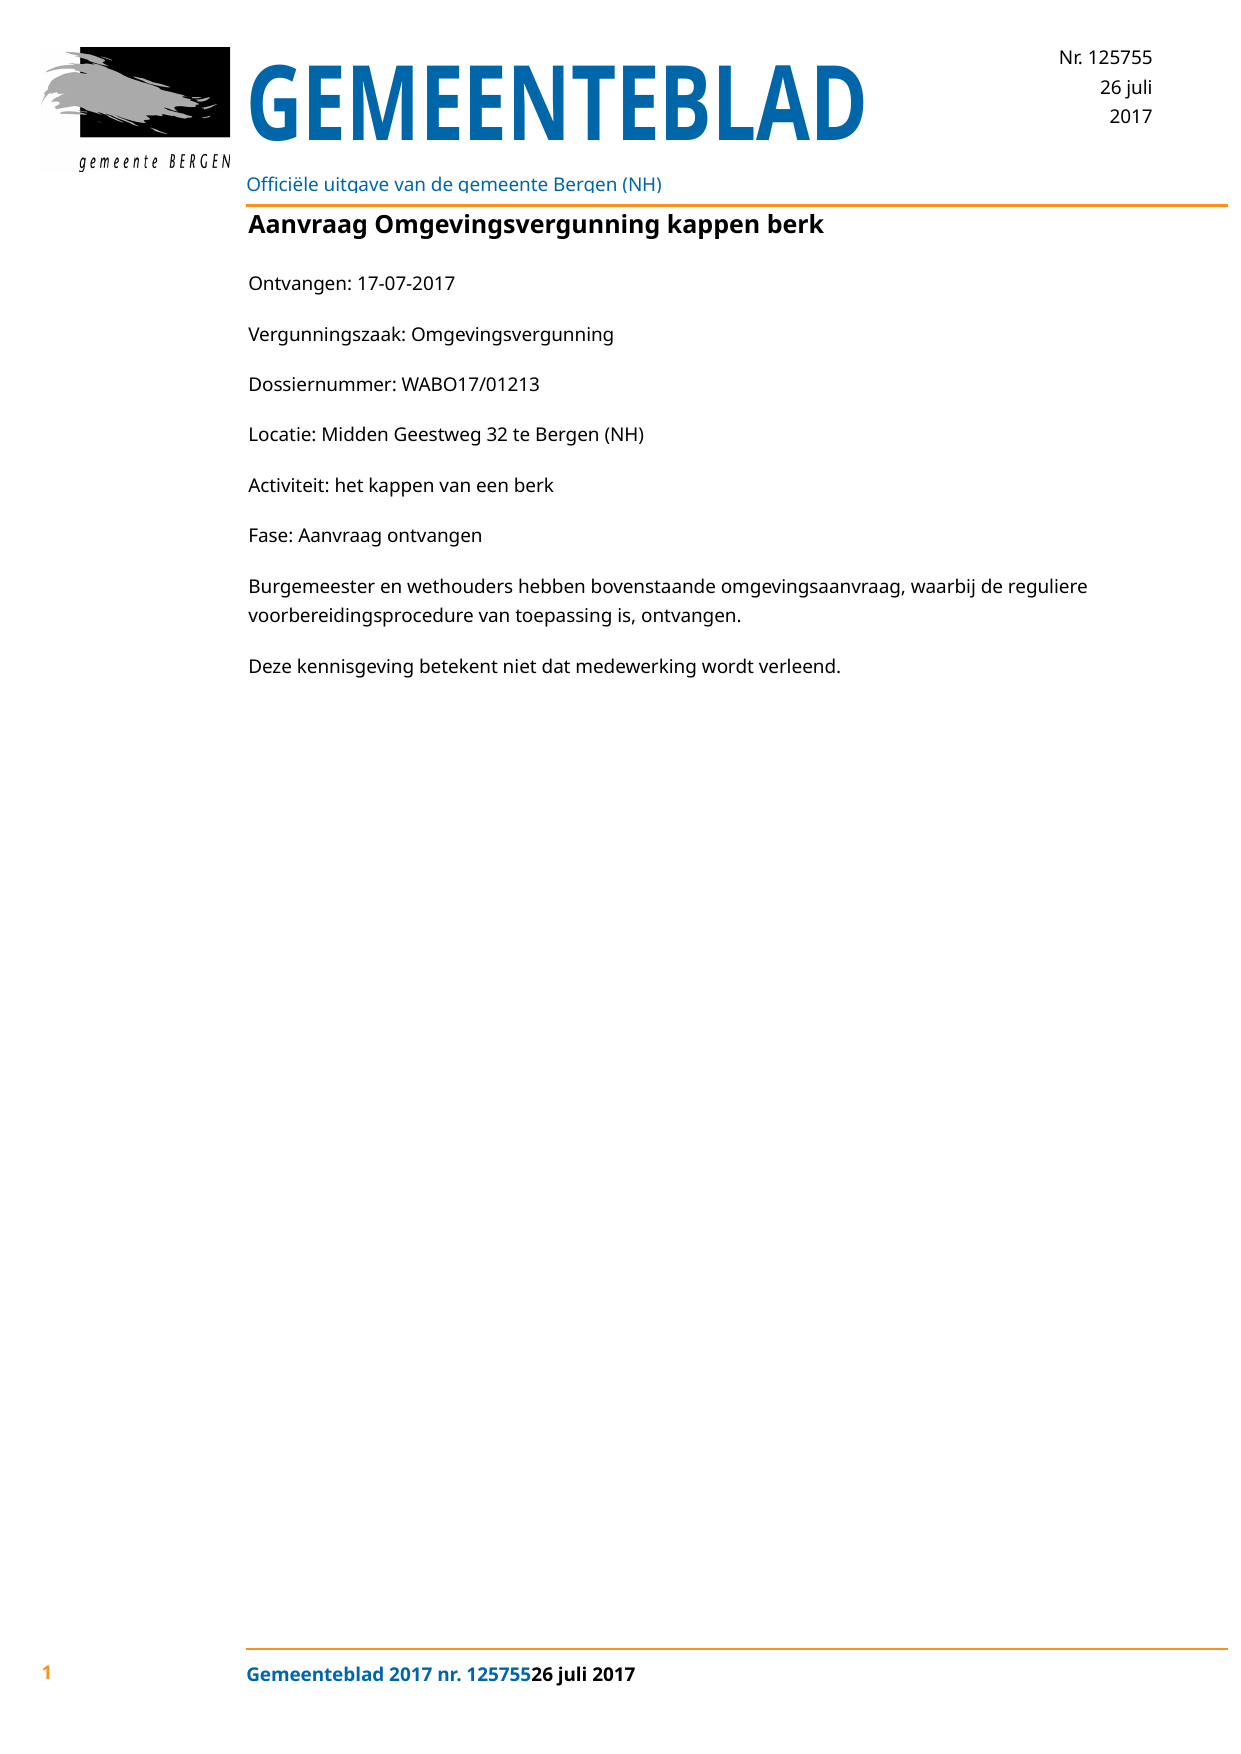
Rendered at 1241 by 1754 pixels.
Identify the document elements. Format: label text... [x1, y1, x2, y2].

text Burgemeester en wethouders hebben bovenstaande omgevingsaanvraag, waarbij de reguliere voorbereidingsprocedure van toepassing is, ontvangen. [248, 573, 1152, 628]
text Fase: Aanvraag ontvangen [248, 522, 1152, 548]
text Locatie: Midden Geestweg 32 te Bergen (NH) [248, 422, 1152, 447]
text Ontvangen: 17-07-2017 [248, 270, 1152, 296]
text Activiteit: het kappen van een berk [248, 472, 1152, 498]
text Dossiernummer: WABO17/01213 [248, 371, 1152, 397]
text Vergunningszaak: Omgevingsvergunning [248, 321, 1152, 346]
text Aanvraag Omgevingsvergunning kappen berk [248, 207, 1152, 241]
text Deze kennisgeving betekent niet dat medewerking wordt verleend. [248, 653, 1152, 678]
picture [41, 47, 231, 172]
